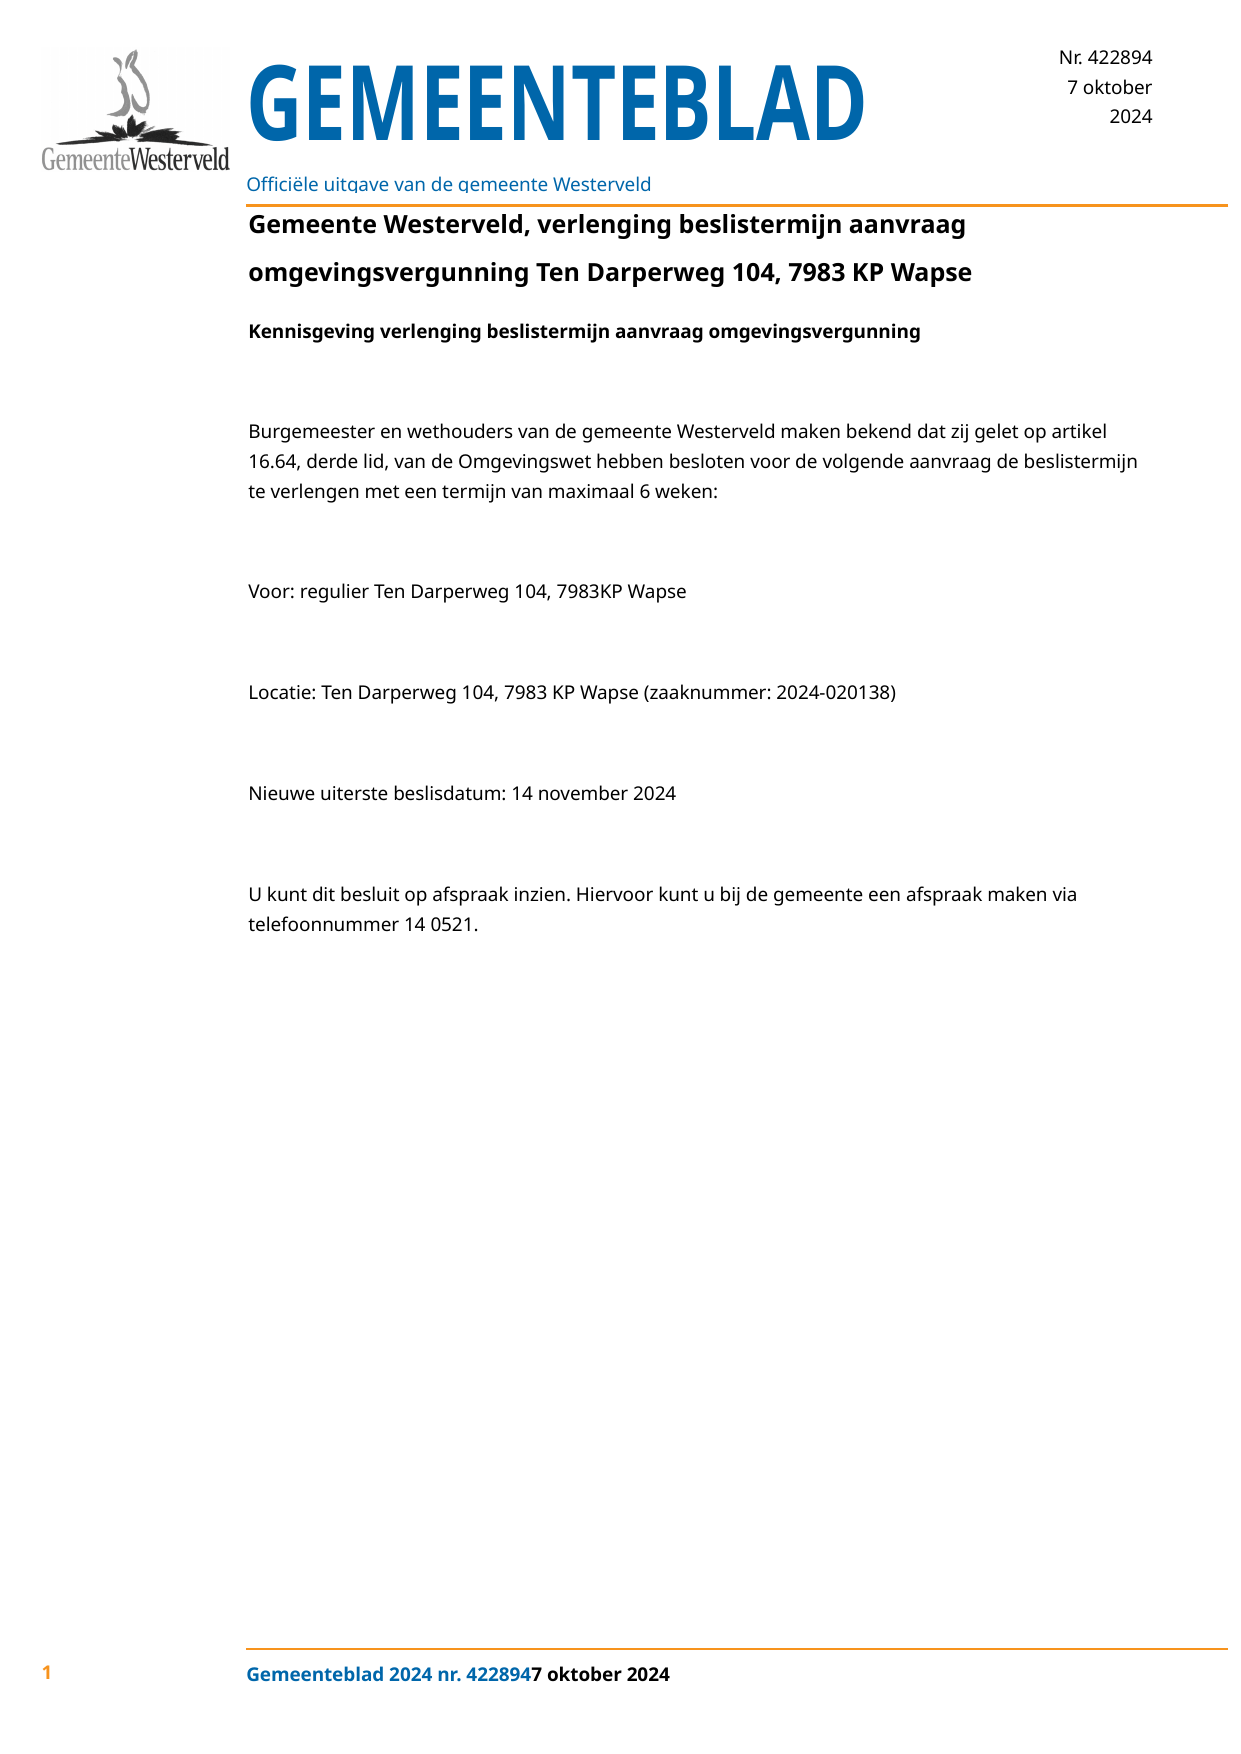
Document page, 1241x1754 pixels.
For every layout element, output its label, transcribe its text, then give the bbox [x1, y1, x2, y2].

text Locatie: Ten Darperweg 104, 7983 KP Wapse (zaaknummer: 2024-020138) [248, 679, 1152, 705]
text Nieuwe uiterste beslisdatum: 14 november 2024 [248, 780, 1152, 806]
text Voor: regulier Ten Darperweg 104, 7983KP Wapse [248, 579, 1152, 604]
text Kennisgeving verlenging beslistermijn aanvraag omgevingsvergunning [248, 318, 1152, 344]
text Gemeente Westerveld, verlenging beslistermijn aanvraag omgevingsvergunning Ten Darperweg 104, 7983 KP Wapse [248, 207, 1152, 288]
text Burgemeester en wethouders van de gemeente Westerveld maken bekend dat zij gelet op artikel 16.64, derde lid, van de Omgevingswet hebben besloten voor de volgende aanvraag de beslistermijn te verlengen met een termijn van maximaal 6 weken: [248, 419, 1152, 504]
text U kunt dit besluit op afspraak inzien. Hiervoor kunt u bij de gemeente een afspraak maken via telefoonnummer 14 0521. [248, 881, 1152, 937]
picture [41, 47, 231, 172]
